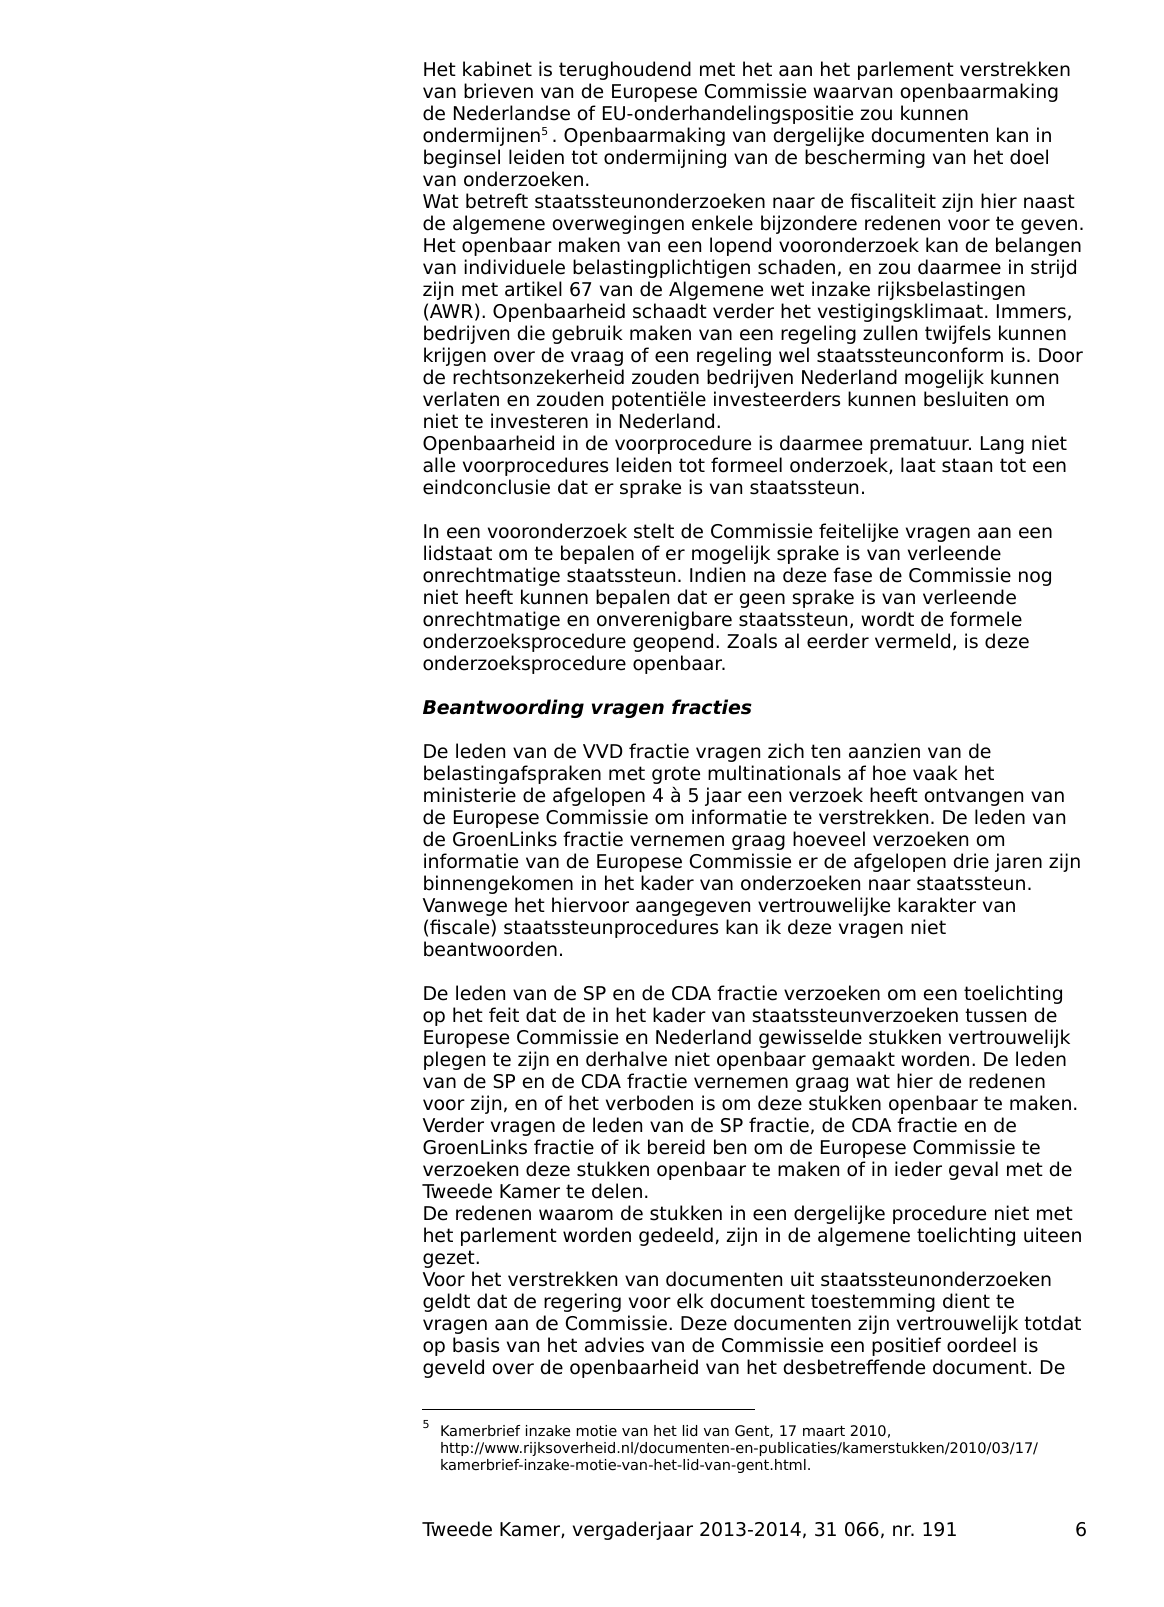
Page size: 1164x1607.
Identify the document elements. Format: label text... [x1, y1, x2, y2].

text Openbaarheid in de voorprocedure is daarmee prematuur. Lang niet alle voorprocedures leiden tot formeel onderzoek, laat staan tot een eindconclusie dat er sprake is van staatssteun. [422, 433, 1087, 499]
text De leden van de SP en de CDA fractie verzoeken om een toelichting op het feit dat de in het kader van staatssteunverzoeken tussen de Europese Commissie en Nederland gewisselde stukken vertrouwelijk plegen te zijn en derhalve niet openbaar gemaakt worden. De leden van de SP en de CDA fractie vernemen graag wat hier de redenen voor zijn, en of het verboden is om deze stukken openbaar te maken. Verder vragen de leden van de SP fractie, de CDA fractie en de GroenLinks fractie of ik bereid ben om de Europese Commissie te verzoeken deze stukken openbaar te maken of in ieder geval met de Tweede Kamer te delen. [422, 983, 1087, 1203]
text Wat betreft staatssteunonderzoeken naar de fiscaliteit zijn hier naast de algemene overwegingen enkele bijzondere redenen voor te geven. Het openbaar maken van een lopend vooronderzoek kan de belangen van individuele belastingplichtigen schaden, en zou daarmee in strijd zijn met artikel 67 van de Algemene wet inzake rijksbelastingen (AWR). Openbaarheid schaadt verder het vestigingsklimaat. Immers, bedrijven die gebruik maken van een regeling zullen twijfels kunnen krijgen over de vraag of een regeling wel staatssteunconform is. Door de rechtsonzekerheid zouden bedrijven Nederland mogelijk kunnen verlaten en zouden potentiële investeerders kunnen besluiten om niet te investeren in Nederland. [422, 191, 1087, 433]
text Het kabinet is terughoudend met het aan het parlement verstrekken van brieven van de Europese Commissie waarvan openbaarmaking de Nederlandse of EU-onderhandelingspositie zou kunnen ondermijnen. Openbaarmaking van dergelijke documenten kan in beginsel leiden tot ondermijning van de bescherming van het doel van onderzoeken. [422, 59, 1087, 191]
text Voor het verstrekken van documenten uit staatssteunonderzoeken geldt dat de regering voor elk document toestemming dient te vragen aan de Commissie. Deze documenten zijn vertrouwelijk totdat op basis van het advies van de Commissie een positief oordeel is geveld over de openbaarheid van het desbetreffende document. De [422, 1269, 1087, 1379]
text Vanwege het hiervoor aangegeven vertrouwelijke karakter van (fiscale) staatssteunprocedures kan ik deze vragen niet beantwoorden. [422, 895, 1087, 961]
text Kamerbrief inzake motie van het lid van Gent, 17 maart 2010, http://www.rijksoverheid.nl/documenten-en-publicaties/kamerstukken/2010/03/17/kamerbrief-inzake-motie-van-het-lid-van-gent.html. [422, 1418, 1087, 1474]
text De redenen waarom de stukken in een dergelijke procedure niet met het parlement worden gedeeld, zijn in de algemene toelichting uiteen gezet. [422, 1203, 1087, 1269]
text In een vooronderzoek stelt de Commissie feitelijke vragen aan een lidstaat om te bepalen of er mogelijk sprake is van verleende onrechtmatige staatssteun. Indien na deze fase de Commissie nog niet heeft kunnen bepalen dat er geen sprake is van verleende onrechtmatige en onverenigbare staatssteun, wordt de formele onderzoeksprocedure geopend. Zoals al eerder vermeld, is deze onderzoeksprocedure openbaar. [422, 521, 1087, 675]
subtitle Beantwoording vragen fracties [422, 697, 1087, 719]
text De leden van de VVD fractie vragen zich ten aanzien van de belastingafspraken met grote multinationals af hoe vaak het ministerie de afgelopen 4 à 5 jaar een verzoek heeft ontvangen van de Europese Commissie om informatie te verstrekken. De leden van de GroenLinks fractie vernemen graag hoeveel verzoeken om informatie van de Europese Commissie er de afgelopen drie jaren zijn binnengekomen in het kader van onderzoeken naar staatssteun. [422, 741, 1087, 895]
